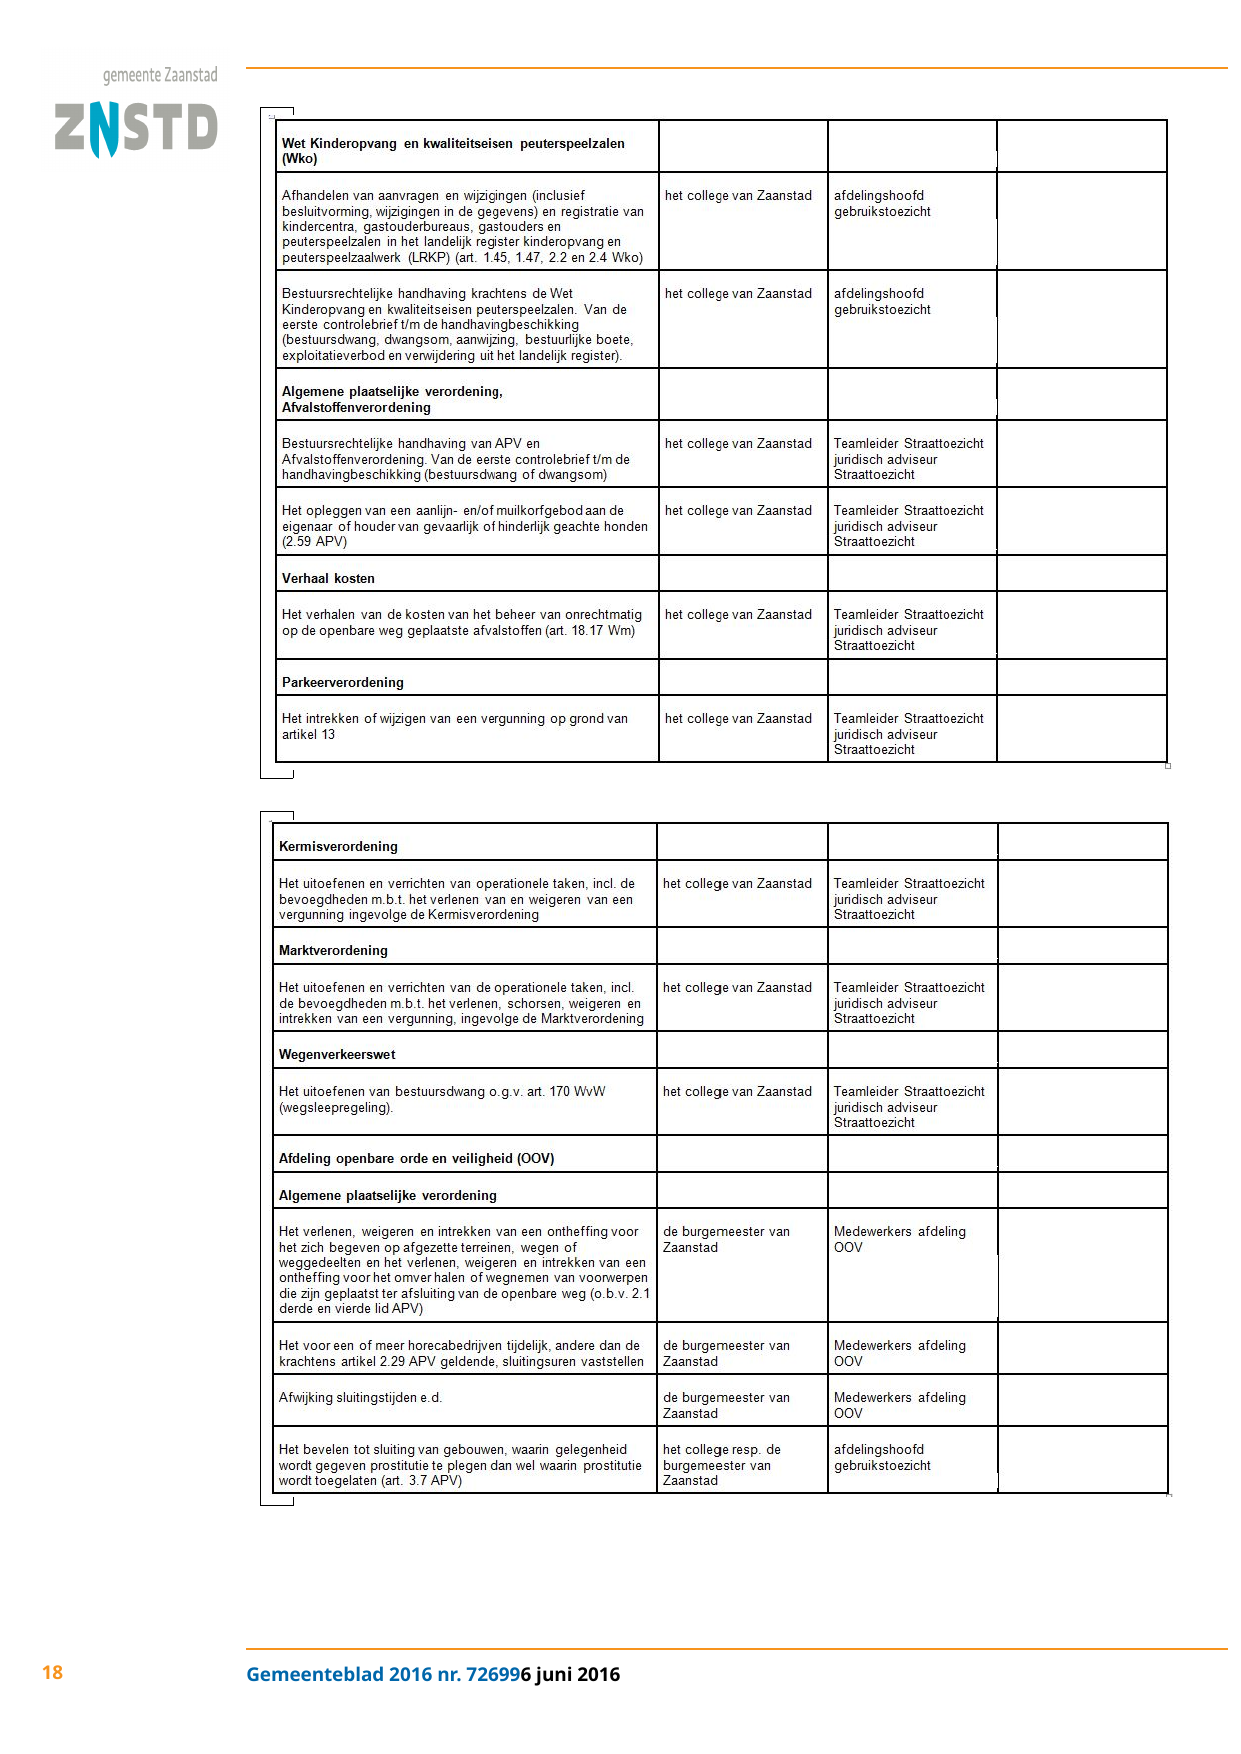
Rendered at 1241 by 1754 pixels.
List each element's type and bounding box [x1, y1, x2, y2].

picture [41, 47, 231, 172]
picture [268, 115, 1173, 770]
picture [268, 820, 1173, 1497]
